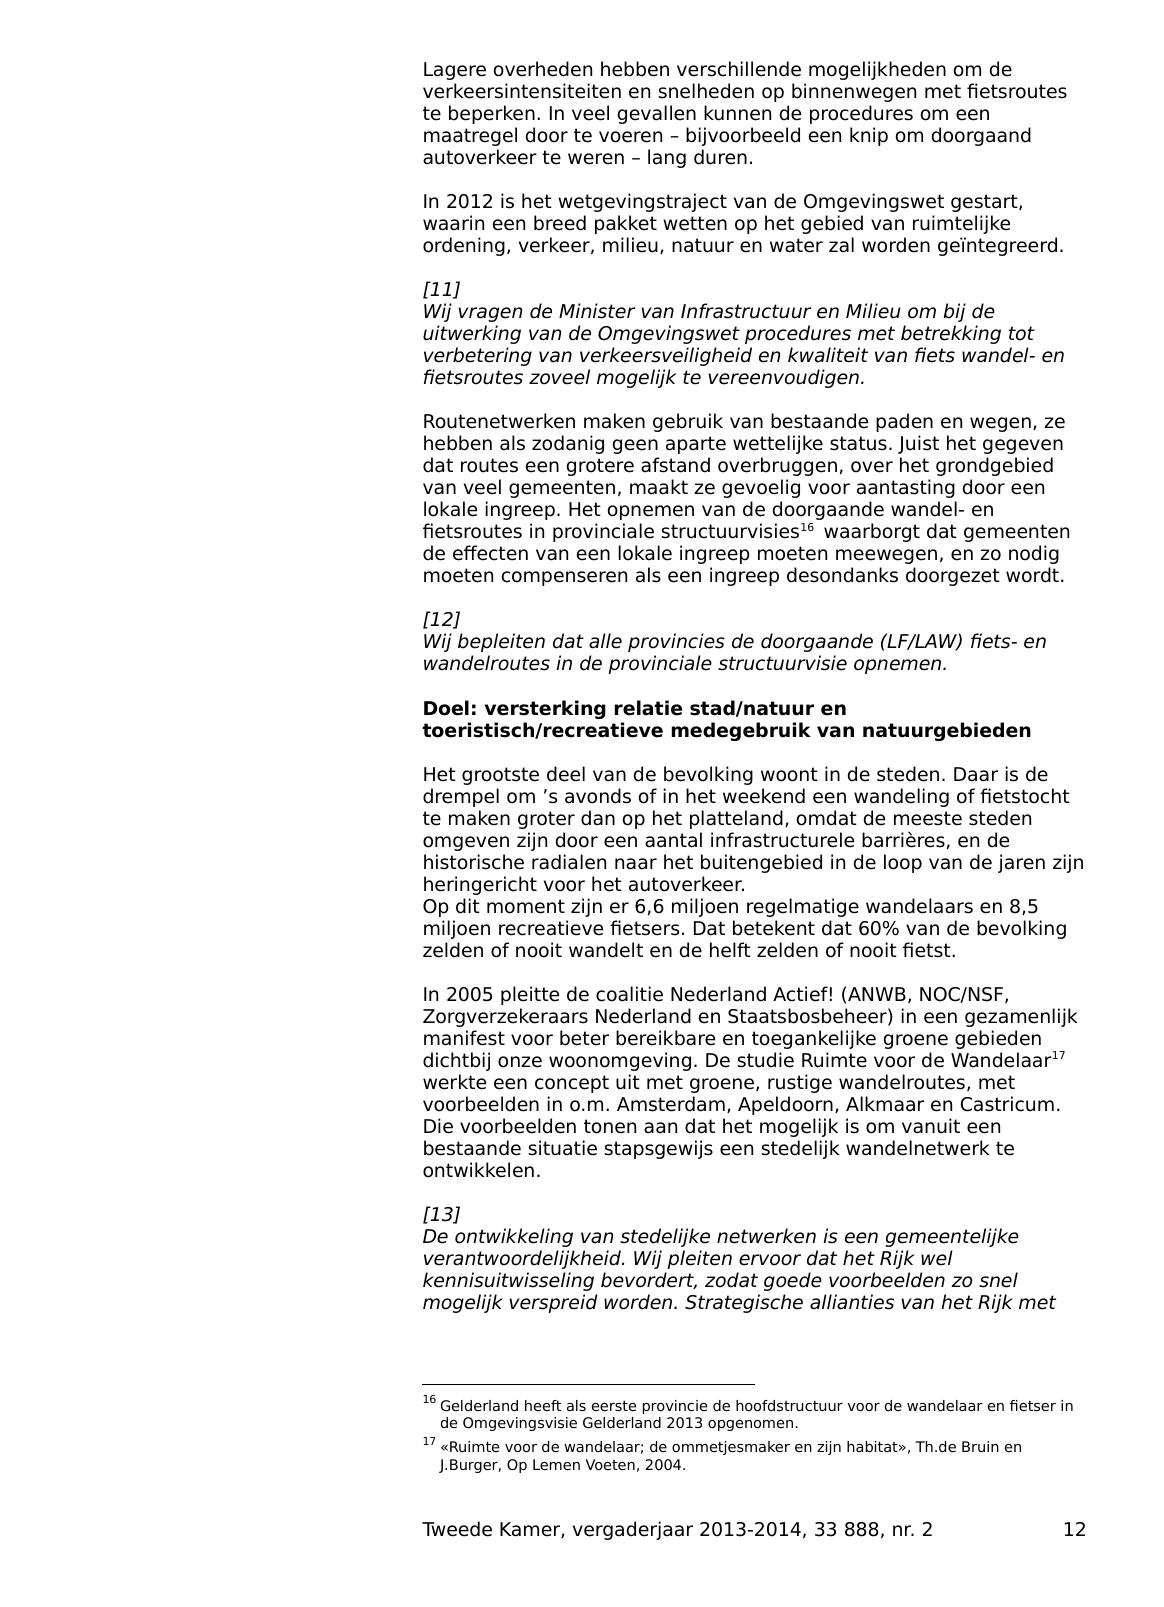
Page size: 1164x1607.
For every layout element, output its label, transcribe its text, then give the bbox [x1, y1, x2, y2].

text Op dit moment zijn er 6,6 miljoen regelmatige wandelaars en 8,5 miljoen recreatieve fietsers. Dat betekent dat 60% van de bevolking zelden of nooit wandelt en de helft zelden of nooit fietst. [422, 896, 1087, 961]
text Routenetwerken maken gebruik van bestaande paden en wegen, ze hebben als zodanig geen aparte wettelijke status. Juist het gegeven dat routes een grotere afstand overbruggen, over het grondgebied van veel gemeenten, maakt ze gevoelig voor aantasting door een lokale ingreep. Het opnemen van de doorgaande wandel- en fietsroutes in provinciale structuurvisies waarborgt dat gemeenten de effecten van een lokale ingreep moeten meewegen, en zo nodig moeten compenseren als een ingreep desondanks doorgezet wordt. [422, 411, 1087, 587]
text Wij bepleiten dat alle provincies de doorgaande (LF/LAW) fiets- en wandelroutes in de provinciale structuurvisie opnemen. [422, 631, 1087, 675]
text Wij vragen de Minister van Infrastructuur en Milieu om bij de uitwerking van de Omgevingswet procedures met betrekking tot verbetering van verkeersveiligheid en kwaliteit van fiets wandel- en fietsroutes zoveel mogelijk te vereenvoudigen. [422, 301, 1087, 389]
text Het grootste deel van de bevolking woont in de steden. Daar is de drempel om ’s avonds of in het weekend een wandeling of fietstocht te maken groter dan op het platteland, omdat de meeste steden omgeven zijn door een aantal infrastructurele barrières, en de historische radialen naar het buitengebied in de loop van de jaren zijn heringericht voor het autoverkeer. [422, 764, 1087, 896]
text In 2005 pleitte de coalitie Nederland Actief! (ANWB, NOC/NSF, Zorgverzekeraars Nederland en Staatsbosbeheer) in een gezamenlijk manifest voor beter bereikbare en toegankelijke groene gebieden dichtbij onze woonomgeving. De studie Ruimte voor de Wandelaar werkte een concept uit met groene, rustige wandelroutes, met voorbeelden in o.m. Amsterdam, Apeldoorn, Alkmaar en Castricum. Die voorbeelden tonen aan dat het mogelijk is om vanuit een bestaande situatie stapsgewijs een stedelijk wandelnetwerk te ontwikkelen. [422, 984, 1087, 1181]
text Lagere overheden hebben verschillende mogelijkheden om de verkeersintensiteiten en snelheden op binnenwegen met fietsroutes te beperken. In veel gevallen kunnen de procedures om een maatregel door te voeren – bijvoorbeeld een knip om doorgaand autoverkeer te weren – lang duren. [422, 59, 1087, 169]
text Gelderland heeft als eerste provincie de hoofdstructuur voor de wandelaar en fietser in de Omgevingsvisie Gelderland 2013 opgenomen. [422, 1393, 1087, 1432]
subtitle Doel: versterking relatie stad/natuur en toeristisch/recreatieve medegebruik van natuurgebieden [422, 697, 1087, 741]
text In 2012 is het wetgevingstraject van de Omgevingswet gestart, waarin een breed pakket wetten op het gebied van ruimtelijke ordening, verkeer, milieu, natuur en water zal worden geïntegreerd. [422, 191, 1087, 257]
text De ontwikkeling van stedelijke netwerken is een gemeentelijke verantwoordelijkheid. Wij pleiten ervoor dat het Rijk wel kennisuitwisseling bevordert, zodat goede voorbeelden zo snel mogelijk verspreid worden. Strategische allianties van het Rijk met [422, 1226, 1087, 1313]
text [11] [422, 279, 1087, 301]
text [12] [422, 609, 1087, 631]
text «Ruimte voor de wandelaar; de ommetjesmaker en zijn habitat», Th.de Bruin en J.Burger, Op Lemen Voeten, 2004. [422, 1435, 1087, 1474]
text [13] [422, 1204, 1087, 1226]
